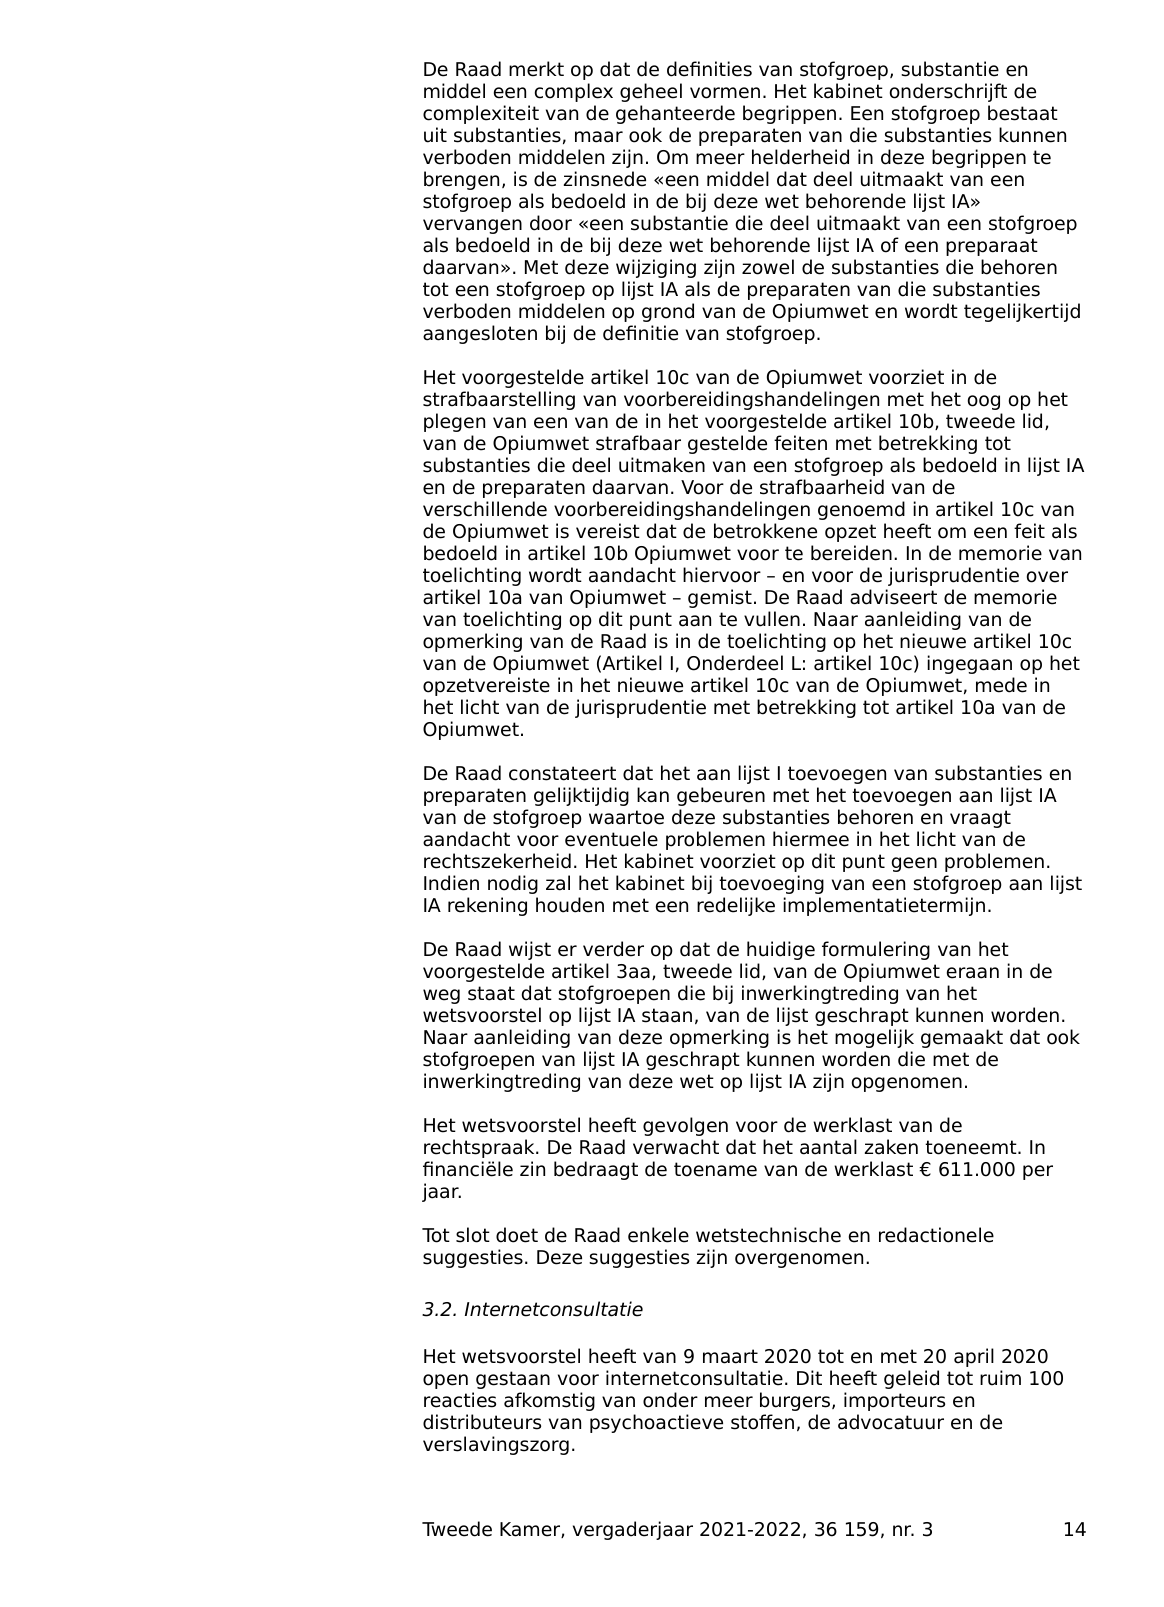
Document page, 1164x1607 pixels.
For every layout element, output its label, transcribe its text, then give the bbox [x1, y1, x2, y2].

text De Raad wijst er verder op dat de huidige formulering van het voorgestelde artikel 3aa, tweede lid, van de Opiumwet eraan in de weg staat dat stofgroepen die bij inwerkingtreding van het wetsvoorstel op lijst IA staan, van de lijst geschrapt kunnen worden. Naar aanleiding van deze opmerking is het mogelijk gemaakt dat ook stofgroepen van lijst IA geschrapt kunnen worden die met de inwerkingtreding van deze wet op lijst IA zijn opgenomen. [422, 939, 1087, 1093]
text Het wetsvoorstel heeft van 9 maart 2020 tot en met 20 april 2020 open gestaan voor internetconsultatie. Dit heeft geleid tot ruim 100 reacties afkomstig van onder meer burgers, importeurs en distributeurs van psychoactieve stoffen, de advocatuur en de verslavingszorg. [422, 1346, 1087, 1456]
text Tot slot doet de Raad enkele wetstechnische en redactionele suggesties. Deze suggesties zijn overgenomen. [422, 1225, 1087, 1269]
text Het voorgestelde artikel 10c van de Opiumwet voorziet in de strafbaarstelling van voorbereidingshandelingen met het oog op het plegen van een van de in het voorgestelde artikel 10b, tweede lid, van de Opiumwet strafbaar gestelde feiten met betrekking tot substanties die deel uitmaken van een stofgroep als bedoeld in lijst IA en de preparaten daarvan. Voor de strafbaarheid van de verschillende voorbereidingshandelingen genoemd in artikel 10c van de Opiumwet is vereist dat de betrokkene opzet heeft om een feit als bedoeld in artikel 10b Opiumwet voor te bereiden. In de memorie van toelichting wordt aandacht hiervoor – en voor de jurisprudentie over artikel 10a van Opiumwet – gemist. De Raad adviseert de memorie van toelichting op dit punt aan te vullen. Naar aanleiding van de opmerking van de Raad is in de toelichting op het nieuwe artikel 10c van de Opiumwet (Artikel I, Onderdeel L: artikel 10c) ingegaan op het opzetvereiste in het nieuwe artikel 10c van de Opiumwet, mede in het licht van de jurisprudentie met betrekking tot artikel 10a van de Opiumwet. [422, 367, 1087, 741]
subtitle 3.2. Internetconsultatie [422, 1299, 1087, 1321]
text De Raad merkt op dat de definities van stofgroep, substantie en middel een complex geheel vormen. Het kabinet onderschrijft de complexiteit van de gehanteerde begrippen. Een stofgroep bestaat uit substanties, maar ook de preparaten van die substanties kunnen verboden middelen zijn. Om meer helderheid in deze begrippen te brengen, is de zinsnede «een middel dat deel uitmaakt van een stofgroep als bedoeld in de bij deze wet behorende lijst IA» vervangen door «een substantie die deel uitmaakt van een stofgroep als bedoeld in de bij deze wet behorende lijst IA of een preparaat daarvan». Met deze wijziging zijn zowel de substanties die behoren tot een stofgroep op lijst IA als de preparaten van die substanties verboden middelen op grond van de Opiumwet en wordt tegelijkertijd aangesloten bij de definitie van stofgroep. [422, 59, 1087, 345]
text Het wetsvoorstel heeft gevolgen voor de werklast van de rechtspraak. De Raad verwacht dat het aantal zaken toeneemt. In financiële zin bedraagt de toename van de werklast € 611.000 per jaar. [422, 1115, 1087, 1203]
text De Raad constateert dat het aan lijst I toevoegen van substanties en preparaten gelijktijdig kan gebeuren met het toevoegen aan lijst IA van de stofgroep waartoe deze substanties behoren en vraagt aandacht voor eventuele problemen hiermee in het licht van de rechtszekerheid. Het kabinet voorziet op dit punt geen problemen. Indien nodig zal het kabinet bij toevoeging van een stofgroep aan lijst IA rekening houden met een redelijke implementatietermijn. [422, 763, 1087, 917]
